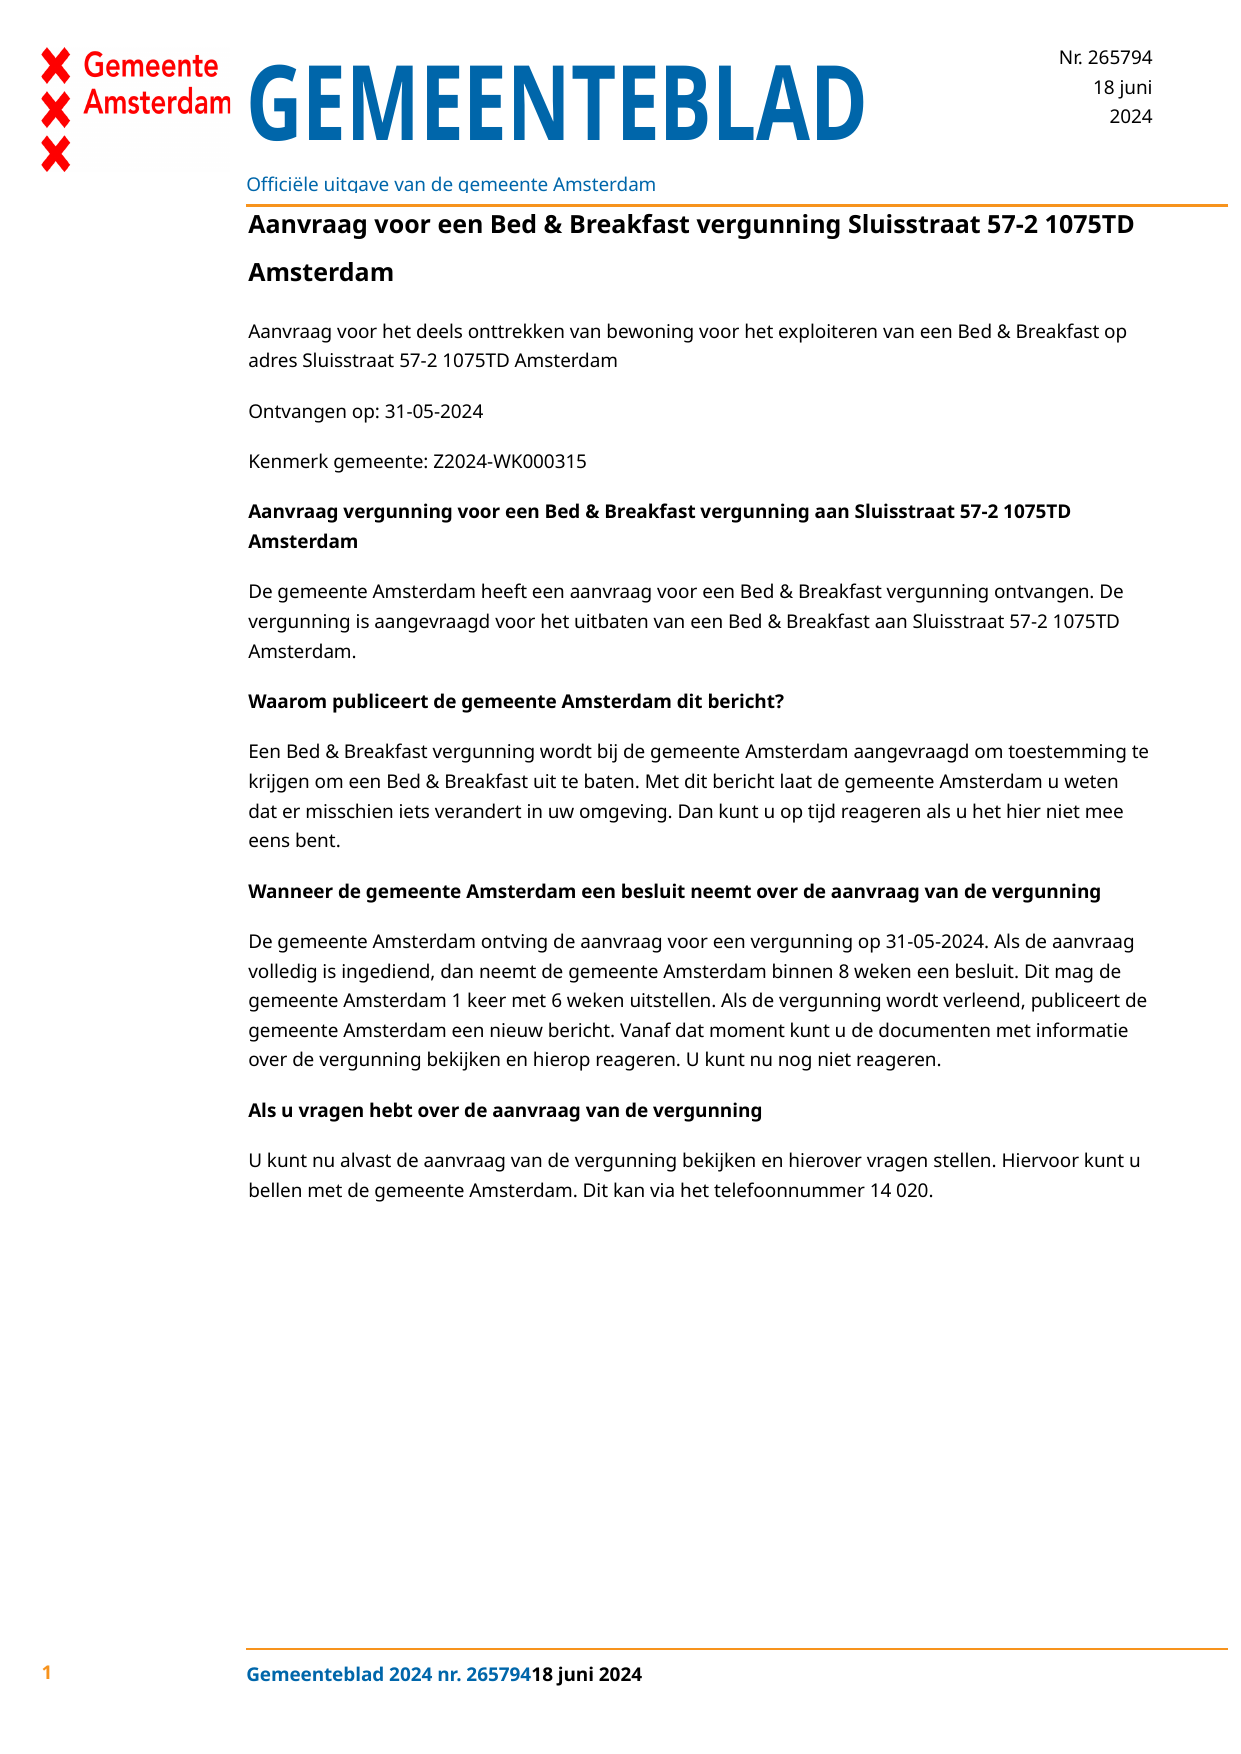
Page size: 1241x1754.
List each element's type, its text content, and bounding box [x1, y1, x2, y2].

text Een Bed & Breakfast vergunning wordt bij de gemeente Amsterdam aangevraagd om toestemming te krijgen om een Bed & Breakfast uit te baten. Met dit bericht laat de gemeente Amsterdam u weten dat er misschien iets verandert in uw omgeving. Dan kunt u op tijd reageren als u het hier niet mee eens bent. [248, 739, 1152, 853]
text Als u vragen hebt over de aanvraag van de vergunning [248, 1097, 1152, 1123]
text Aanvraag vergunning voor een Bed & Breakfast vergunning aan Sluisstraat 57-2 1075TD Amsterdam [248, 499, 1152, 554]
text Kenmerk gemeente: Z2024-WK000315 [248, 448, 1152, 474]
text Aanvraag voor het deels onttrekken van bewoning voor het exploiteren van een Bed & Breakfast op adres Sluisstraat 57-2 1075TD Amsterdam [248, 318, 1152, 373]
text De gemeente Amsterdam heeft een aanvraag voor een Bed & Breakfast vergunning ontvangen. De vergunning is aangevraagd voor het uitbaten van een Bed & Breakfast aan Sluisstraat 57-2 1075TD Amsterdam. [248, 579, 1152, 664]
text Wanneer de gemeente Amsterdam een besluit neemt over de aanvraag van de vergunning [248, 878, 1152, 904]
picture [41, 47, 231, 172]
text Ontvangen op: 31-05-2024 [248, 398, 1152, 424]
text De gemeente Amsterdam ontving de aanvraag voor een vergunning op 31-05-2024. Als de aanvraag volledig is ingediend, dan neemt de gemeente Amsterdam binnen 8 weken een besluit. Dit mag de gemeente Amsterdam 1 keer met 6 weken uitstellen. Als de vergunning wordt verleend, publiceert de gemeente Amsterdam een nieuw bericht. Vanaf dat moment kunt u de documenten met informatie over de vergunning bekijken en hierop reageren. U kunt nu nog niet reageren. [248, 928, 1152, 1072]
text Waarom publiceert de gemeente Amsterdam dit bericht? [248, 688, 1152, 714]
text Aanvraag voor een Bed & Breakfast vergunning Sluisstraat 57-2 1075TD Amsterdam [248, 207, 1152, 288]
text U kunt nu alvast de aanvraag van de vergunning bekijken en hierover vragen stellen. Hiervoor kunt u bellen met de gemeente Amsterdam. Dit kan via het telefoonnummer 14 020. [248, 1147, 1152, 1203]
